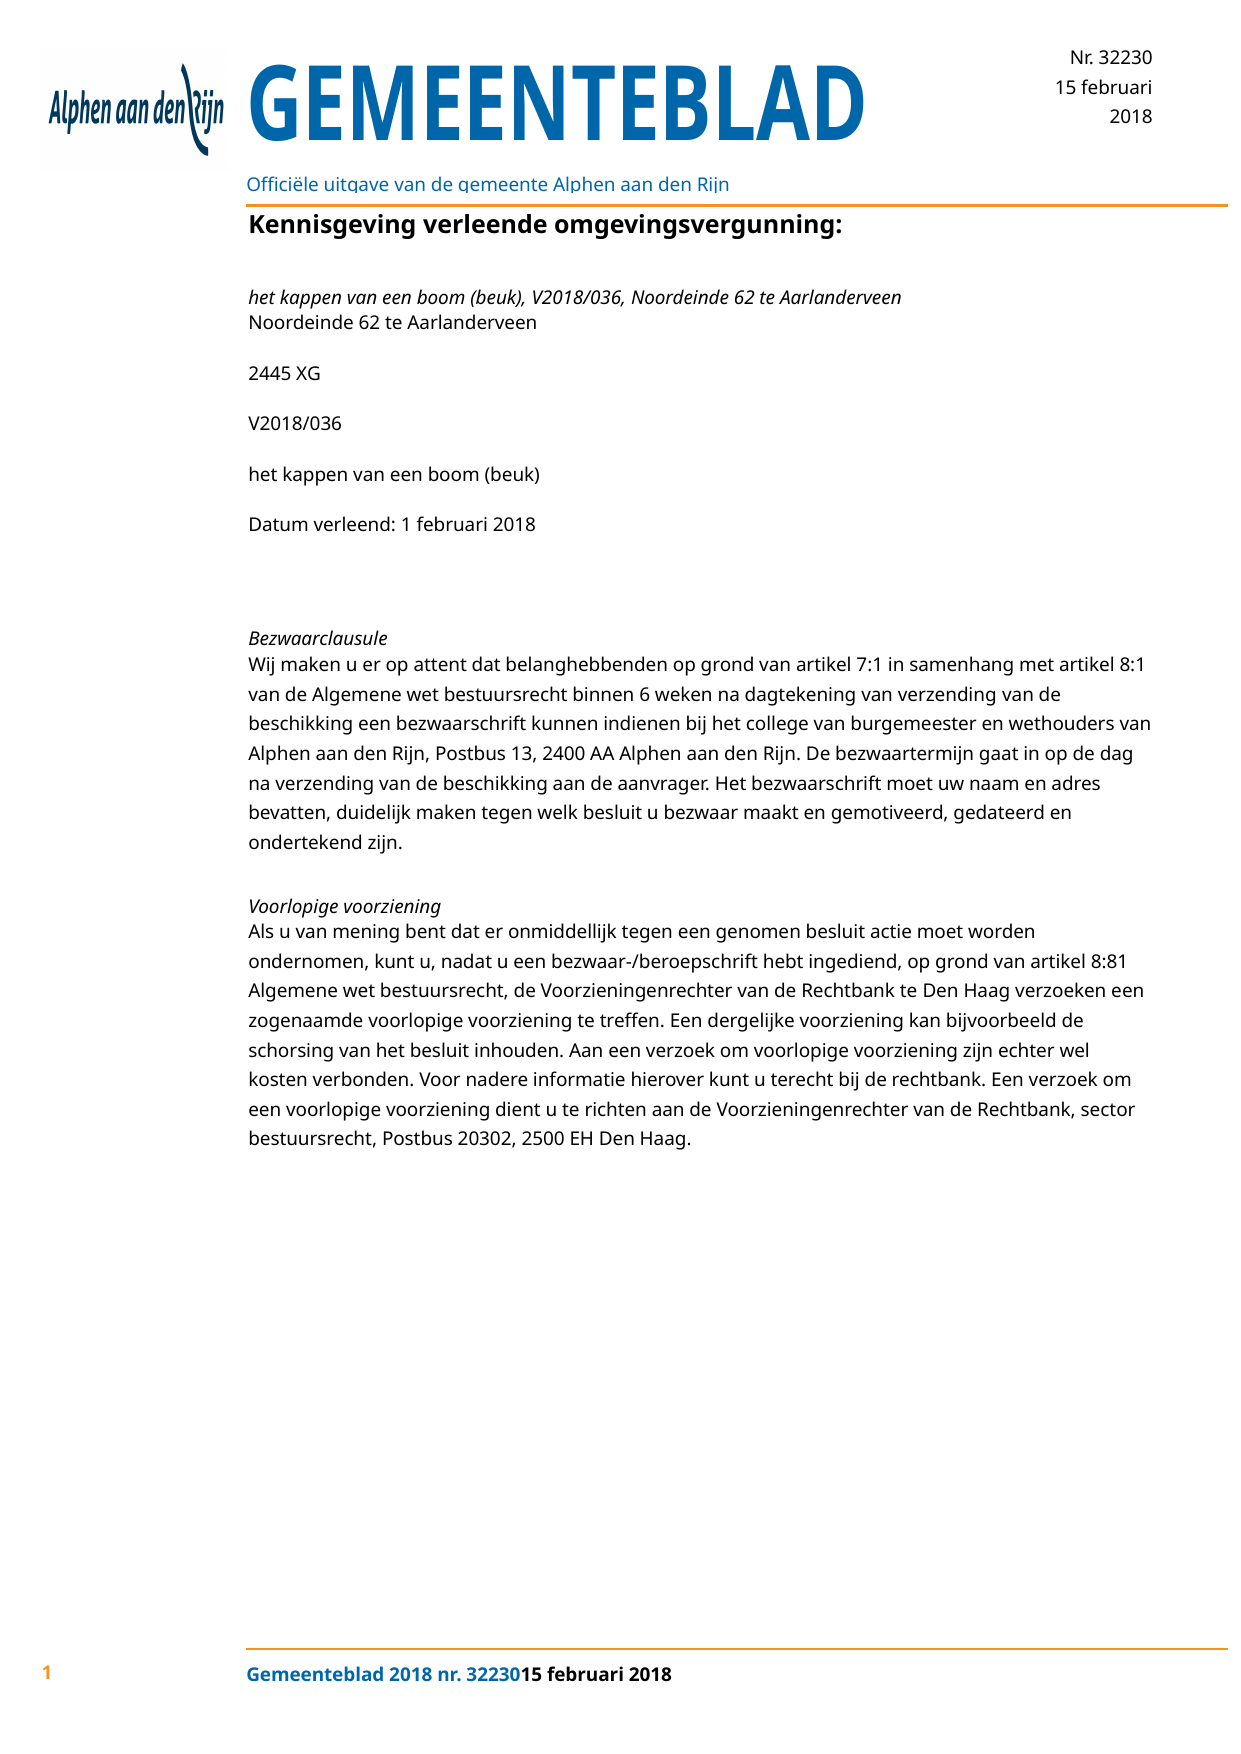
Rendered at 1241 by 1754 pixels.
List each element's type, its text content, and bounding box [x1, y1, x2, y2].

text 2445 XG [248, 360, 1152, 386]
text Datum verleend: 1 februari 2018 [248, 511, 1152, 537]
text het kappen van een boom (beuk) [248, 461, 1152, 487]
text Noordeinde 62 te Aarlanderveen [248, 309, 1152, 335]
text Voorlopige voorziening [248, 893, 1152, 918]
text V2018/036 [248, 410, 1152, 436]
text Bezwaarclausule [248, 626, 1152, 651]
text het kappen van een boom (beuk), V2018/036, Noordeinde 62 te Aarlanderveen [248, 284, 1152, 309]
text Kennisgeving verleende omgevingsvergunning: [248, 207, 1152, 241]
text Wij maken u er op attent dat belanghebbenden op grond van artikel 7:1 in samenhang met artikel 8:1 van de Algemene wet bestuursrecht binnen 6 weken na dagtekening van verzending van de beschikking een bezwaarschrift kunnen indienen bij het college van burgemeester en wethouders van Alphen aan den Rijn, Postbus 13, 2400 AA Alphen aan den Rijn. De bezwaartermijn gaat in op de dag na verzending van de beschikking aan de aanvrager. Het bezwaarschrift moet uw naam en adres bevatten, duidelijk maken tegen welk besluit u bezwaar maakt en gemotiveerd, gedateerd en ondertekend zijn. [248, 651, 1152, 854]
picture [41, 47, 231, 172]
text Als u van mening bent dat er onmiddellijk tegen een genomen besluit actie moet worden ondernomen, kunt u, nadat u een bezwaar-/beroepschrift hebt ingediend, op grond van artikel 8:81 Algemene wet bestuursrecht, de Voorzieningenrechter van de Rechtbank te Den Haag verzoeken een zogenaamde voorlopige voorziening te treffen. Een dergelijke voorziening kan bijvoorbeeld de schorsing van het besluit inhouden. Aan een verzoek om voorlopige voorziening zijn echter wel kosten verbonden. Voor nadere informatie hierover kunt u terecht bij de rechtbank. Een verzoek om een voorlopige voorziening dient u te richten aan de Voorzieningenrechter van de Rechtbank, sector bestuursrecht, Postbus 20302, 2500 EH Den Haag. [248, 918, 1152, 1151]
